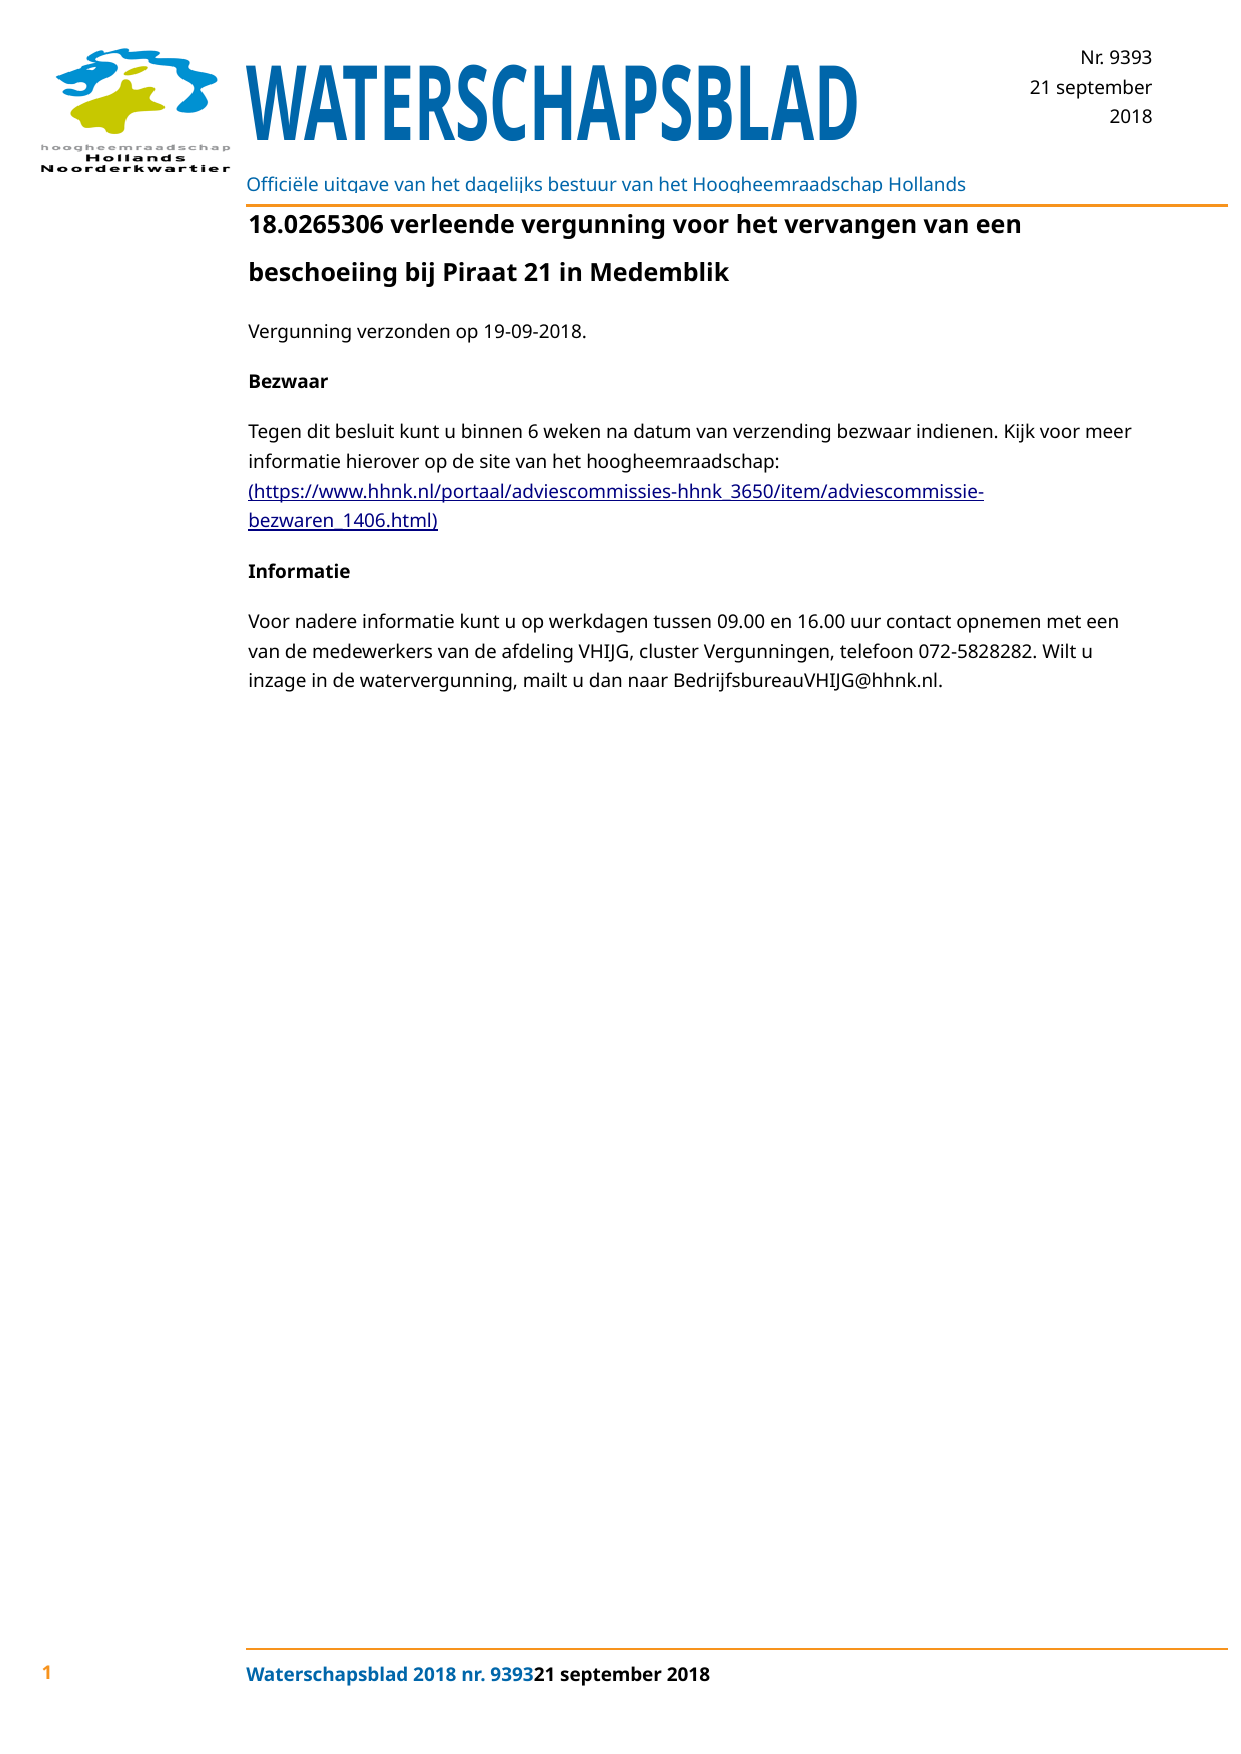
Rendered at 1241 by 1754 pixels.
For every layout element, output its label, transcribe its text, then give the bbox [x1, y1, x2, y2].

text Tegen dit besluit kunt u binnen 6 weken na datum van verzending bezwaar indienen. Kijk voor meer informatie hierover op de site van het hoogheemraadschap: (https://www.hhnk.nl/portaal/adviescommissies-hhnk_3650/item/adviescommissie-bezwaren_1406.html) [248, 419, 1152, 533]
text 18.0265306 verleende vergunning voor het vervangen van een beschoeiing bij Piraat 21 in Medemblik [248, 207, 1152, 288]
text Voor nadere informatie kunt u op werkdagen tussen 09.00 en 16.00 uur contact opnemen met een van de medewerkers van de afdeling VHIJG, cluster Vergunningen, telefoon 072-5828282. Wilt u inzage in de watervergunning, mailt u dan naar BedrijfsbureauVHIJG@hhnk.nl. [248, 608, 1152, 693]
text Vergunning verzonden op 19-09-2018. [248, 318, 1152, 344]
text Informatie [248, 558, 1152, 584]
text Bezwaar [248, 368, 1152, 394]
picture [41, 47, 231, 172]
